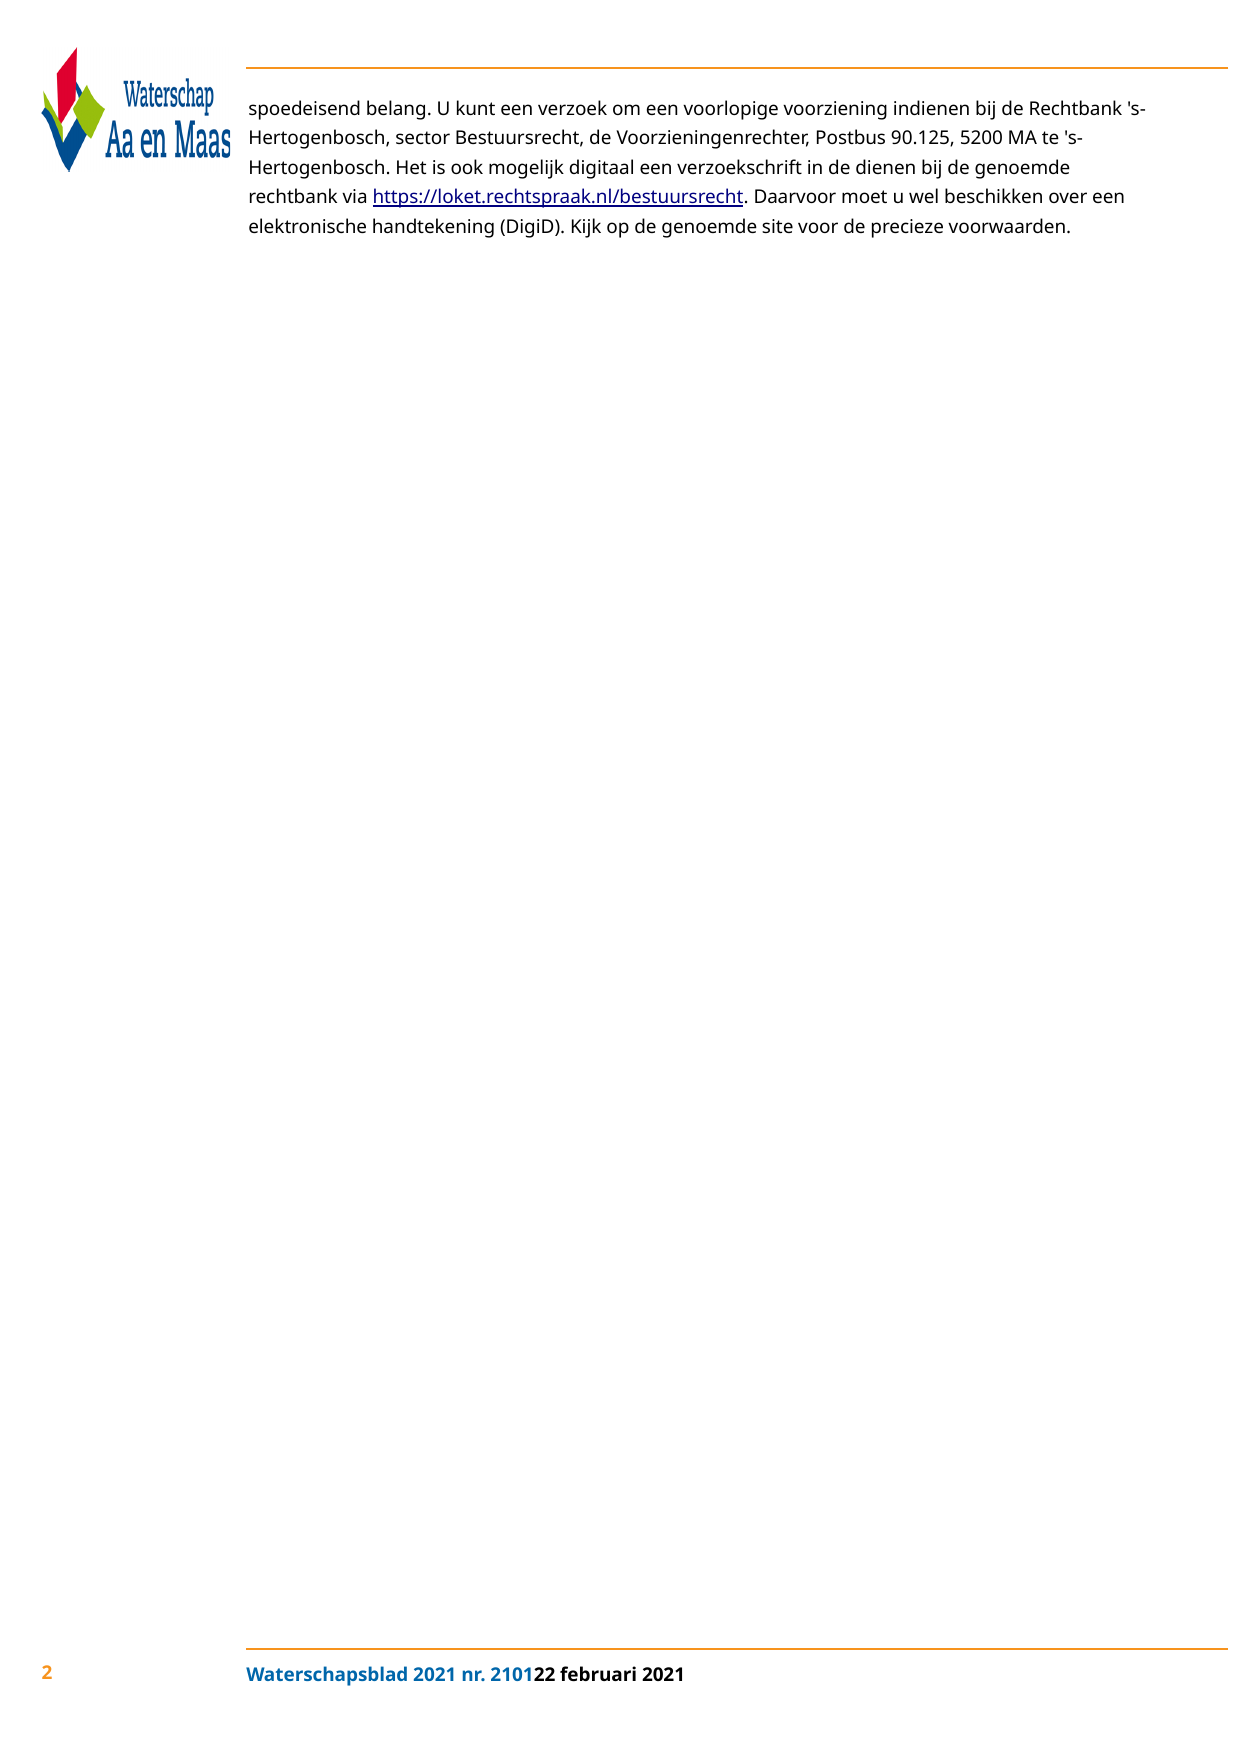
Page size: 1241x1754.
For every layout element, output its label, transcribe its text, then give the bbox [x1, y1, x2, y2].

text spoedeisend belang. U kunt een verzoek om een voorlopige voorziening indienen bij de Rechtbank 's-Hertogenbosch, sector Bestuursrecht, de Voorzieningenrechter, Postbus 90.125, 5200 MA te 's-Hertogenbosch. Het is ook mogelijk digitaal een verzoekschrift in de dienen bij de genoemde rechtbank via https://loket.rechtspraak.nl/bestuursrecht. Daarvoor moet u wel beschikken over een elektronische handtekening (DigiD). Kijk op de genoemde site voor de precieze voorwaarden. [248, 95, 1152, 239]
picture [41, 47, 231, 172]
